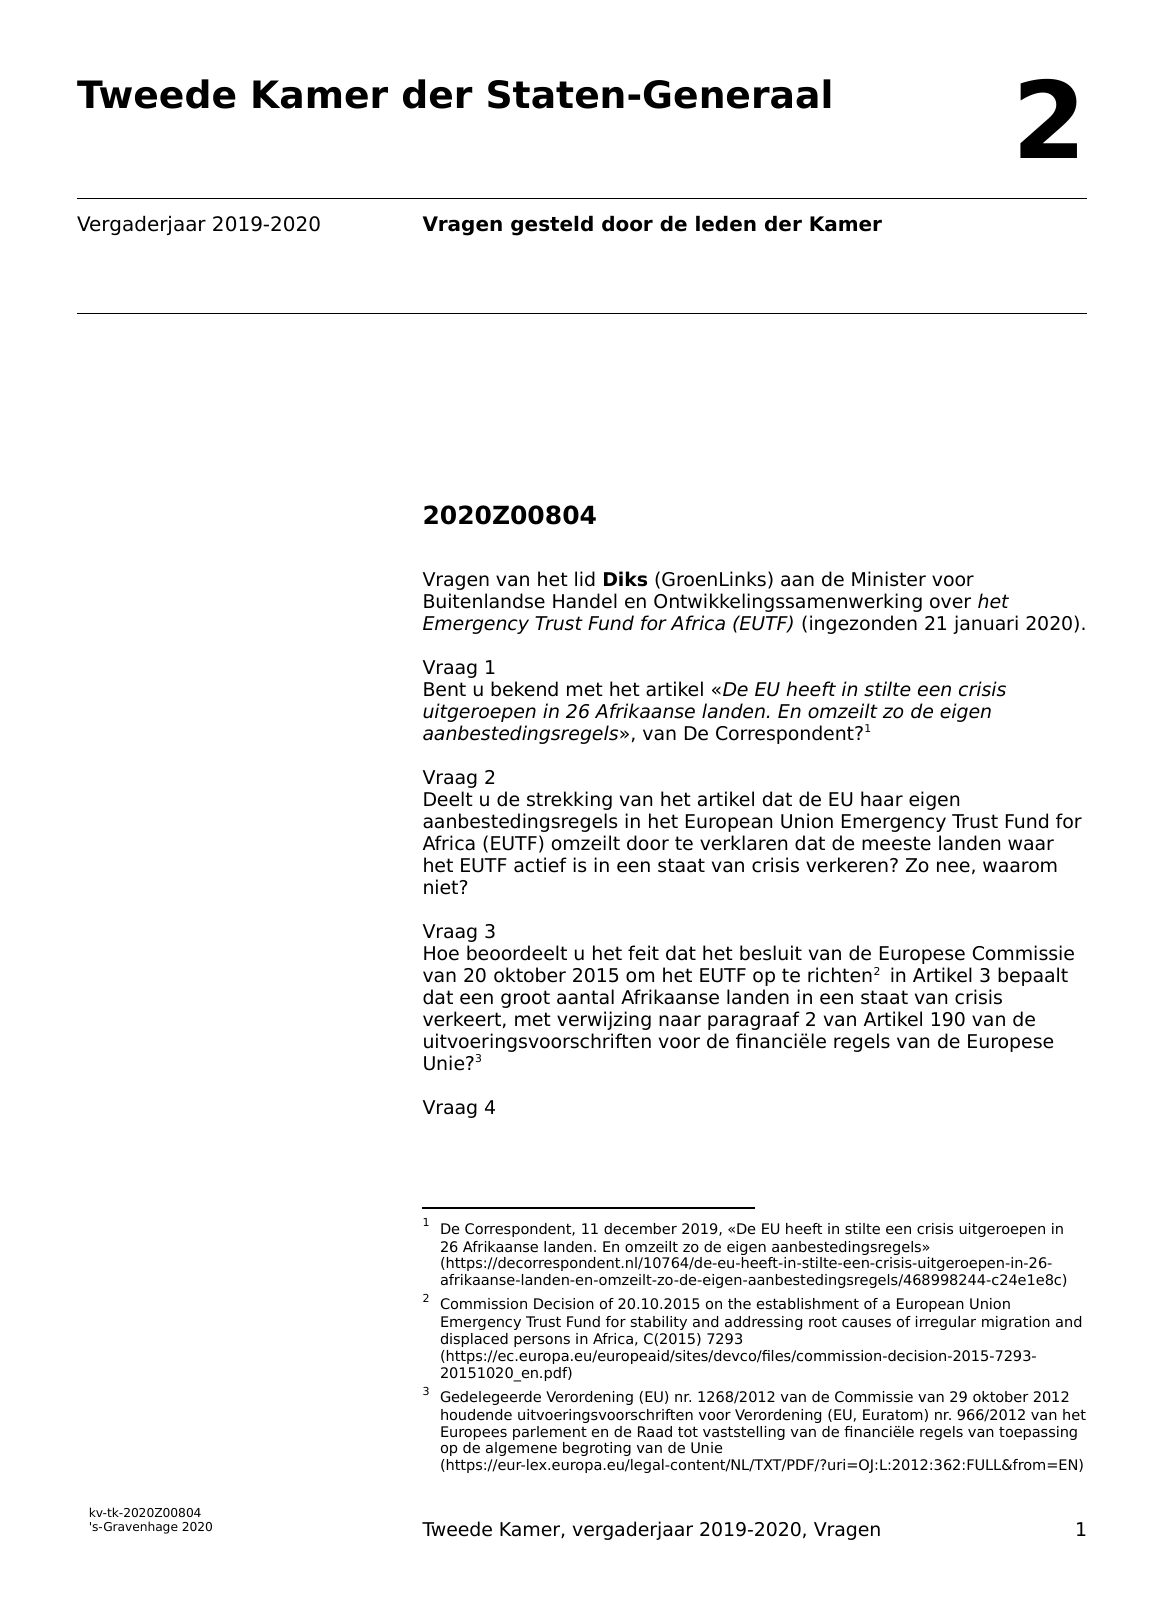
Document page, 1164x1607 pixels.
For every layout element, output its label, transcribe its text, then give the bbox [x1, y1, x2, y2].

text kv-tk-2020Z00804 [88, 1506, 323, 1520]
text Commission Decision of 20.10.2015 on the establishment of a European Union Emergency Trust Fund for stability and addressing root causes of irregular migration and displaced persons in Africa, C(2015) 7293 (https://ec.europa.eu/europeaid/sites/devco/files/commission-decision-2015-7293-20151020_en.pdf) [422, 1292, 1087, 1382]
text 2020Z00804 [422, 501, 1087, 531]
text Bent u bekend met het artikel «De EU heeft in stilte een crisis uitgeroepen in 26 Afrikaanse landen. En omzeilt zo de eigen aanbestedingsregels», van De Correspondent? [422, 679, 1087, 745]
text Vragen van het lid Diks (GroenLinks) aan de Minister voor Buitenlandse Handel en Ontwikkelingssamenwerking over het Emergency Trust Fund for Africa (EUTF) (ingezonden 21 januari 2020). [422, 569, 1087, 635]
text Vraag 1 [422, 657, 1087, 679]
text Vraag 2 [422, 767, 1087, 789]
text Deelt u de strekking van het artikel dat de EU haar eigen aanbestedingsregels in het European Union Emergency Trust Fund for Africa (EUTF) omzeilt door te verklaren dat de meeste landen waar het EUTF actief is in een staat van crisis verkeren? Zo nee, waarom niet? [422, 789, 1087, 899]
text Gedelegeerde Verordening (EU) nr. 1268/2012 van de Commissie van 29 oktober 2012 houdende uitvoeringsvoorschriften voor Verordening (EU, Euratom) nr. 966/2012 van het Europees parlement en de Raad tot vaststelling van de financiële regels van toepassing op de algemene begroting van de Unie (https://eur-lex.europa.eu/legal-content/NL/TXT/PDF/?uri=OJ:L:2012:362:FULL&from=EN) [422, 1385, 1087, 1474]
text Hoe beoordeelt u het feit dat het besluit van de Europese Commissie van 20 oktober 2015 om het EUTF op te richten in Artikel 3 bepaalt dat een groot aantal Afrikaanse landen in een staat van crisis verkeert, met verwijzing naar paragraaf 2 van Artikel 190 van de uitvoeringsvoorschriften voor de financiële regels van de Europese Unie? [422, 943, 1087, 1075]
text De Correspondent, 11 december 2019, «De EU heeft in stilte een crisis uitgeroepen in 26 Afrikaanse landen. En omzeilt zo de eigen aanbestedingsregels» (https://decorrespondent.nl/10764/de-eu-heeft-in-stilte-een-crisis-uitgeroepen-in-26-afrikaanse-landen-en-omzeilt-zo-de-eigen-aanbestedingsregels/468998244-c24e1e8c) [422, 1217, 1087, 1289]
text Vraag 4 [422, 1097, 1087, 1119]
table_cell Vragen gesteld door de leden der Kamer [422, 199, 1087, 313]
table_cell Vergaderjaar 2019-2020 [77, 199, 422, 313]
table_header Tweede Kamer der Staten-Generaal [77, 59, 886, 198]
table_header 2 [886, 59, 1087, 198]
text 's-Gravenhage 2020 [88, 1520, 323, 1534]
text Vraag 3 [422, 921, 1087, 943]
